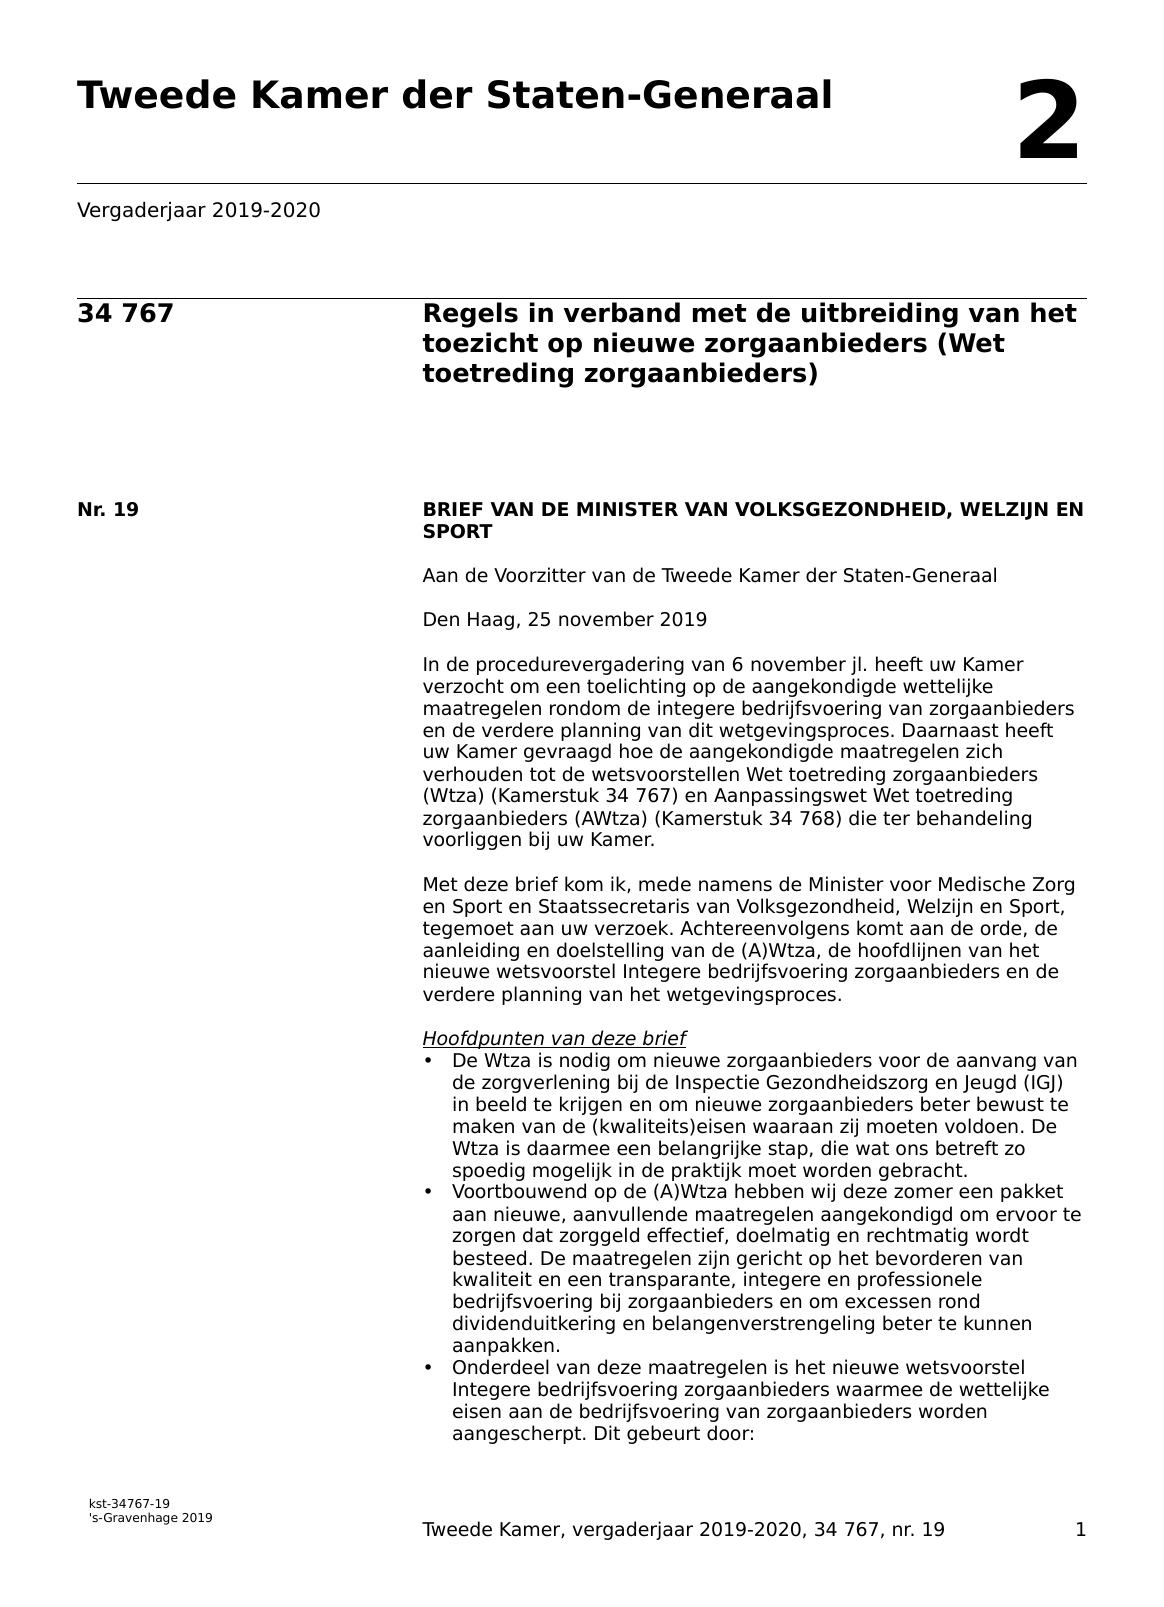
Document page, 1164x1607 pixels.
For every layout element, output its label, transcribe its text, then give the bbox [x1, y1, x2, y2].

text Aan de Voorzitter van de Tweede Kamer der Staten-Generaal [422, 565, 1087, 587]
text Met deze brief kom ik, mede namens de Minister voor Medische Zorg en Sport en Staatssecretaris van Volksgezondheid, Welzijn en Sport, tegemoet aan uw verzoek. Achtereenvolgens komt aan de orde, de aanleiding en doelstelling van de (A)Wtza, de hoofdlijnen van het nieuwe wetsvoorstel Integere bedrijfsvoering zorgaanbieders en de verdere planning van het wetgevingsproces. [422, 873, 1087, 1005]
table_header Tweede Kamer der Staten-Generaal [77, 59, 886, 183]
text • De Wtza is nodig om nieuwe zorgaanbieders voor de aanvang van de zorgverlening bij de Inspectie Gezondheidszorg en Jeugd (IGJ) in beeld te krijgen en om nieuwe zorgaanbieders beter bewust te maken van de (kwaliteits)eisen waaraan zij moeten voldoen. De Wtza is daarmee een belangrijke stap, die wat ons betreft zo spoedig mogelijk in de praktijk moet worden gebracht. [422, 1049, 1087, 1181]
text 's-Gravenhage 2019 [88, 1511, 323, 1525]
text Den Haag, 25 november 2019 [422, 609, 1087, 631]
subtitle Nr. 19 BRIEF VAN DE MINISTER VAN VOLKSGEZONDHEID, WELZIJN EN SPORT [77, 499, 1087, 543]
table_header 2 [886, 59, 1087, 183]
table_cell Vergaderjaar 2019-2020 [77, 184, 1087, 298]
subtitle Hoofdpunten van deze brief [422, 1028, 1087, 1049]
subtitle 34 767 Regels in verband met de uitbreiding van het toezicht op nieuwe zorgaanbieders (Wet toetreding zorgaanbieders) [77, 299, 1087, 388]
text • Onderdeel van deze maatregelen is het nieuwe wetsvoorstel Integere bedrijfsvoering zorgaanbieders waarmee de wettelijke eisen aan de bedrijfsvoering van zorgaanbieders worden aangescherpt. Dit gebeurt door: [422, 1357, 1087, 1445]
text • Voortbouwend op de (A)Wtza hebben wij deze zomer een pakket aan nieuwe, aanvullende maatregelen aangekondigd om ervoor te zorgen dat zorggeld effectief, doelmatig en rechtmatig wordt besteed. De maatregelen zijn gericht op het bevorderen van kwaliteit en een transparante, integere en professionele bedrijfsvoering bij zorgaanbieders en om excessen rond dividenduitkering en belangenverstrengeling beter te kunnen aanpakken. [422, 1181, 1087, 1357]
text In de procedurevergadering van 6 november jl. heeft uw Kamer verzocht om een toelichting op de aangekondigde wettelijke maatregelen rondom de integere bedrijfsvoering van zorgaanbieders en de verdere planning van dit wetgevingsproces. Daarnaast heeft uw Kamer gevraagd hoe de aangekondigde maatregelen zich verhouden tot de wetsvoorstellen Wet toetreding zorgaanbieders (Wtza) (Kamerstuk 34 767) en Aanpassingswet Wet toetreding zorgaanbieders (AWtza) (Kamerstuk 34 768) die ter behandeling voorliggen bij uw Kamer. [422, 653, 1087, 851]
text kst-34767-19 [88, 1497, 323, 1511]
